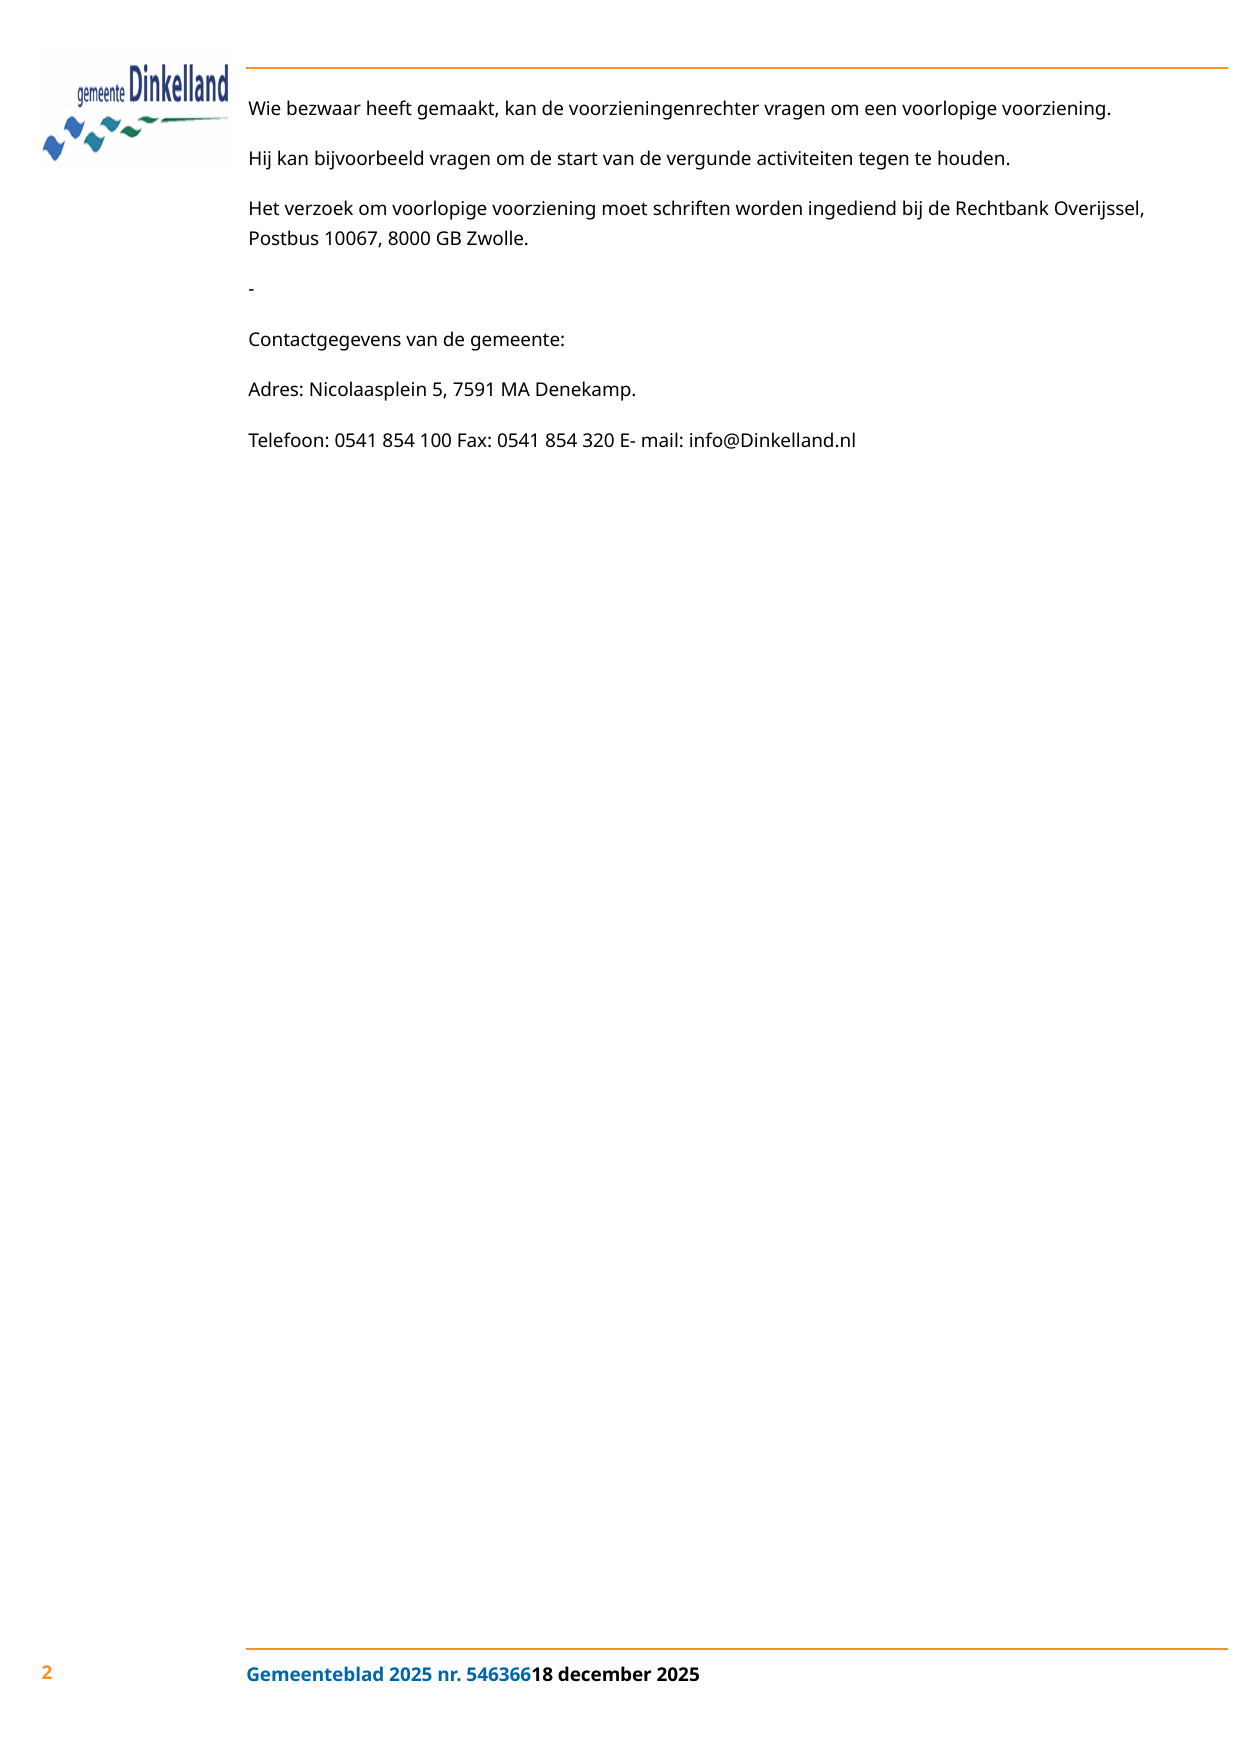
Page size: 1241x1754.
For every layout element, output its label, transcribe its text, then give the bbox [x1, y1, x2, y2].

text Adres: Nicolaasplein 5, 7591 MA Denekamp. [248, 376, 1152, 402]
text Het verzoek om voorlopige voorziening moet schriften worden ingediend bij de Rechtbank Overijssel, Postbus 10067, 8000 GB Zwolle. [248, 196, 1152, 251]
text Contactgegevens van de gemeente: [248, 326, 1152, 352]
text Hij kan bijvoorbeeld vragen om de start van de vergunde activiteiten tegen te houden. [248, 145, 1152, 171]
picture [41, 47, 231, 172]
text - [248, 276, 1152, 301]
text Wie bezwaar heeft gemaakt, kan de voorzieningenrechter vragen om een voorlopige voorziening. [248, 95, 1152, 121]
text Telefoon: 0541 854 100 Fax: 0541 854 320 E- mail: info@Dinkelland.nl [248, 427, 1152, 453]
